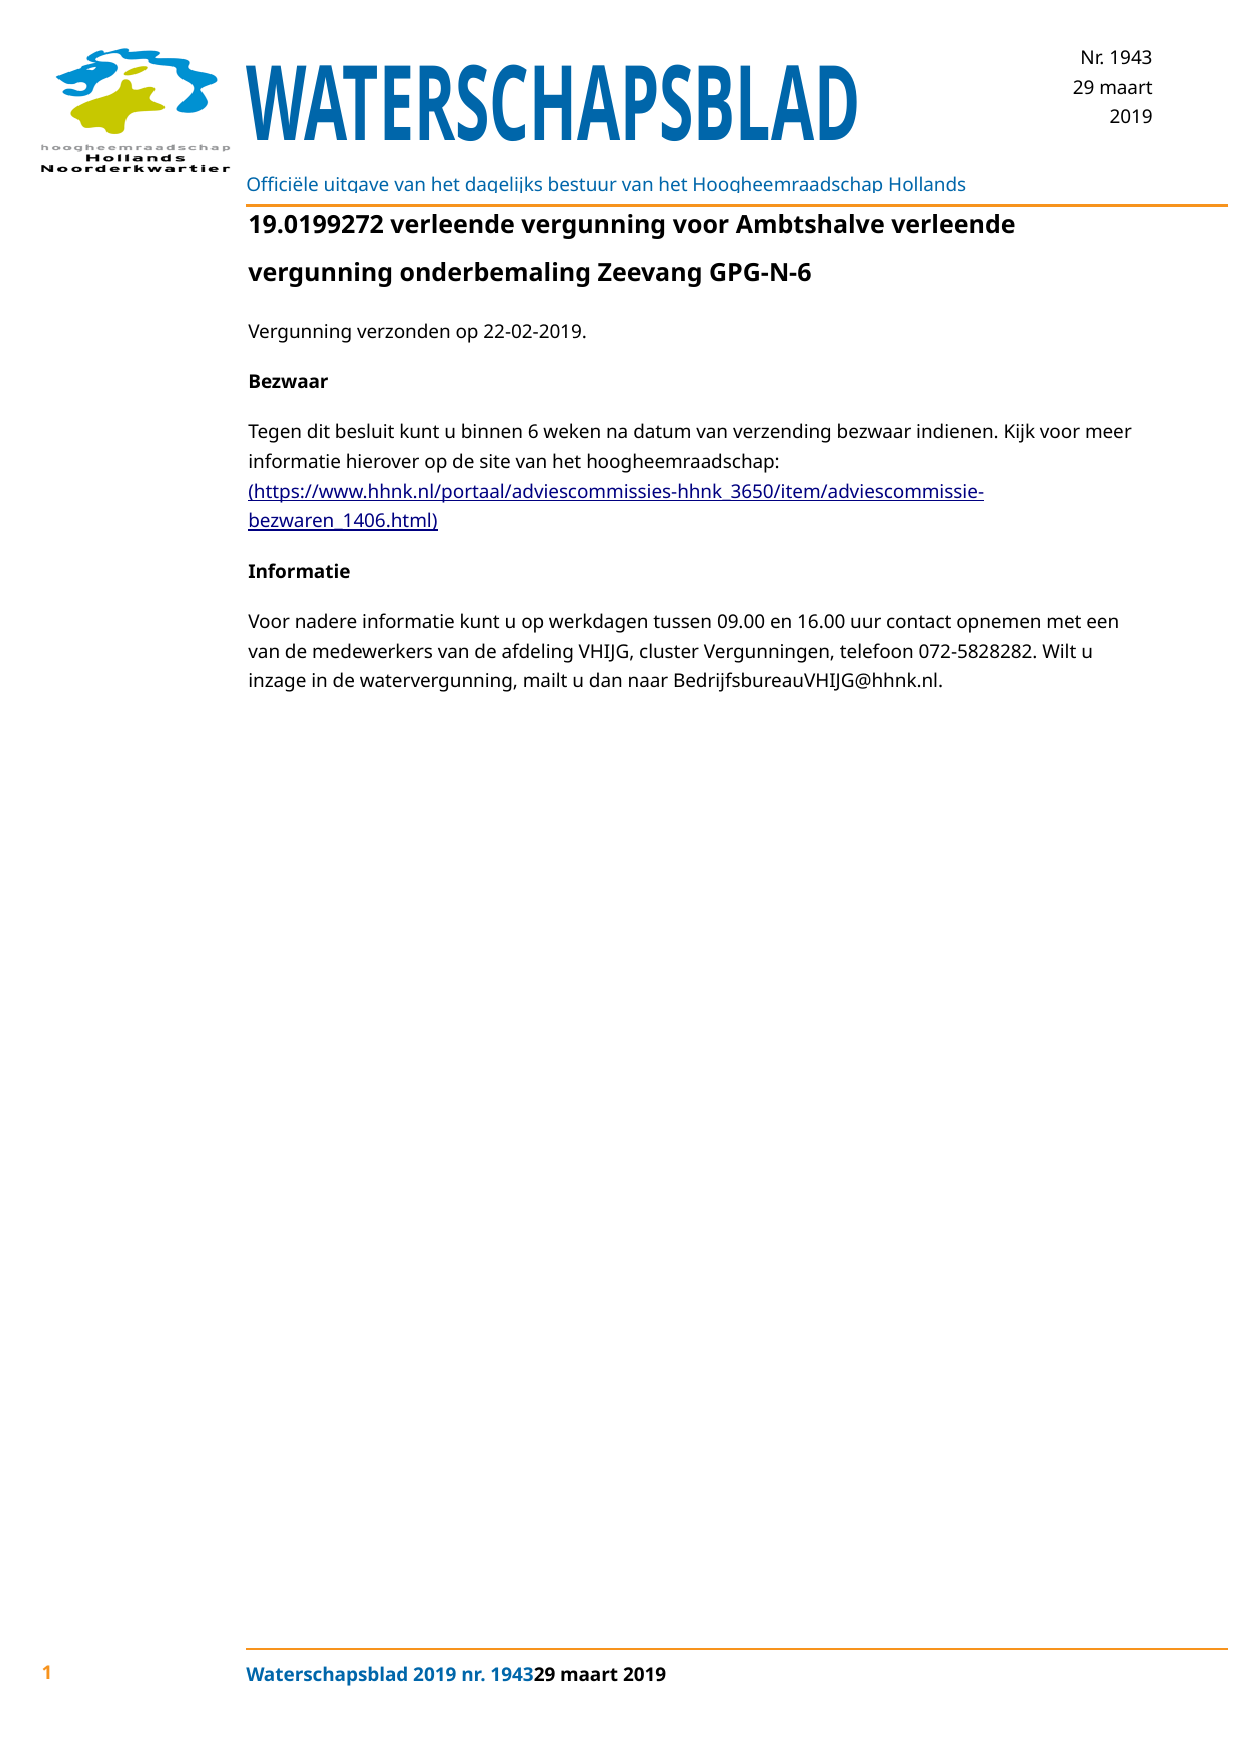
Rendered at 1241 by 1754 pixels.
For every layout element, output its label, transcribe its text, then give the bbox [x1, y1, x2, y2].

text Informatie [248, 558, 1152, 584]
text 19.0199272 verleende vergunning voor Ambtshalve verleende vergunning onderbemaling Zeevang GPG-N-6 [248, 207, 1152, 288]
text Voor nadere informatie kunt u op werkdagen tussen 09.00 en 16.00 uur contact opnemen met een van de medewerkers van de afdeling VHIJG, cluster Vergunningen, telefoon 072-5828282. Wilt u inzage in de watervergunning, mailt u dan naar BedrijfsbureauVHIJG@hhnk.nl. [248, 608, 1152, 693]
picture [41, 47, 231, 172]
text Tegen dit besluit kunt u binnen 6 weken na datum van verzending bezwaar indienen. Kijk voor meer informatie hierover op de site van het hoogheemraadschap: (https://www.hhnk.nl/portaal/adviescommissies-hhnk_3650/item/adviescommissie-bezwaren_1406.html) [248, 419, 1152, 533]
text Vergunning verzonden op 22-02-2019. [248, 318, 1152, 344]
text Bezwaar [248, 368, 1152, 394]
